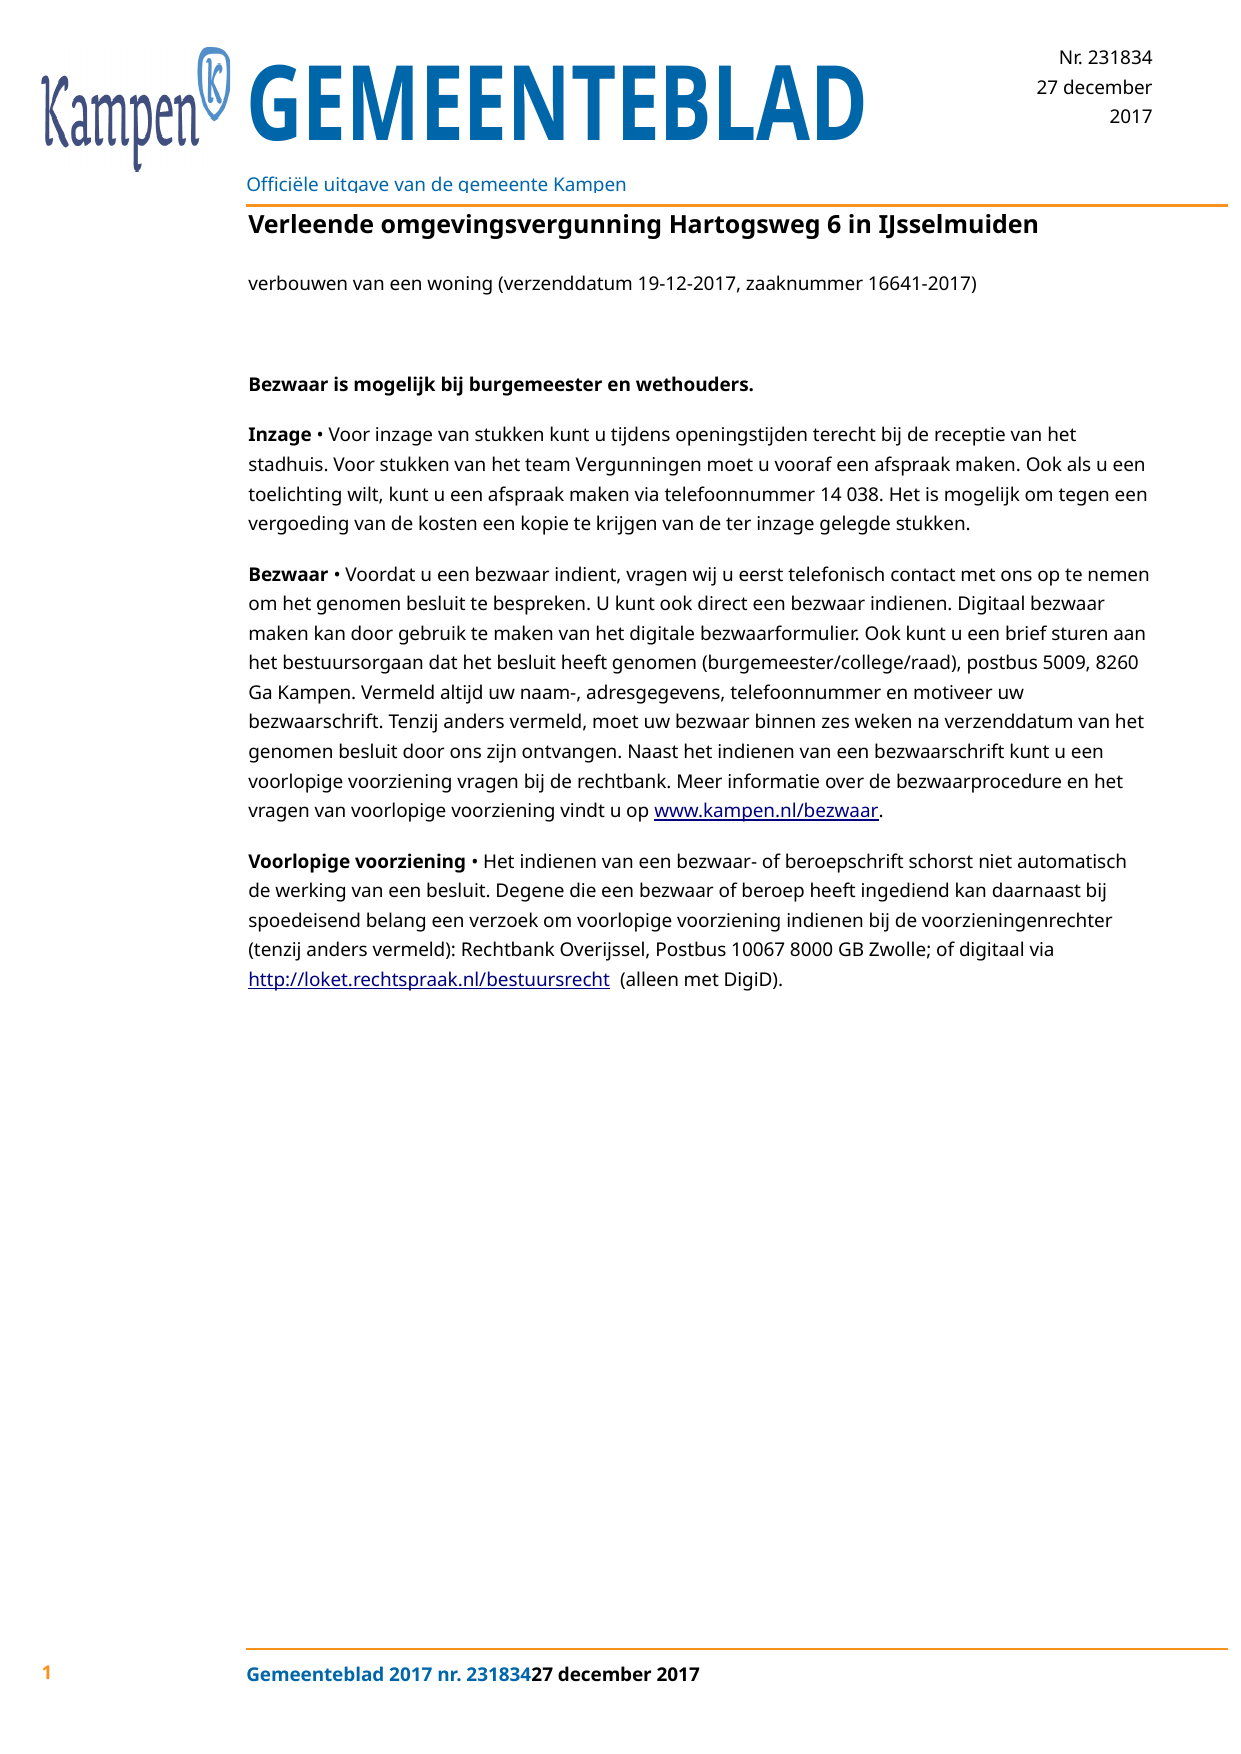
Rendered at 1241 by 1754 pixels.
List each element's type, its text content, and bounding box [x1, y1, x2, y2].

text Bezwaar • Voordat u een bezwaar indient, vragen wij u eerst telefonisch contact met ons op te nemen om het genomen besluit te bespreken. U kunt ook direct een bezwaar indienen. Digitaal bezwaar maken kan door gebruik te maken van het digitale bezwaarformulier. Ook kunt u een brief sturen aan het bestuursorgaan dat het besluit heeft genomen (burgemeester/college/raad), postbus 5009, 8260 Ga Kampen. Vermeld altijd uw naam-, adresgegevens, telefoonnummer en motiveer uw bezwaarschrift. Tenzij anders vermeld, moet uw bezwaar binnen zes weken na verzenddatum van het genomen besluit door ons zijn ontvangen. Naast het indienen van een bezwaarschrift kunt u een voorlopige voorziening vragen bij de rechtbank. Meer informatie over de bezwaarprocedure en het vragen van voorlopige voorziening vindt u op www.kampen.nl/bezwaar. [248, 561, 1152, 823]
text Voorlopige voorziening • Het indienen van een bezwaar- of beroepschrift schorst niet automatisch de werking van een besluit. Degene die een bezwaar of beroep heeft ingediend kan daarnaast bij spoedeisend belang een verzoek om voorlopige voorziening indienen bij de voorzieningenrechter (tenzij anders vermeld): Rechtbank Overijssel, Postbus 10067 8000 GB Zwolle; of digitaal via http://loket.rechtspraak.nl/bestuursrecht (alleen met DigiD). [248, 848, 1152, 992]
text verbouwen van een woning (verzenddatum 19-12-2017, zaaknummer 16641-2017) [248, 270, 1152, 296]
text Inzage • Voor inzage van stukken kunt u tijdens openingstijden terecht bij de receptie van het stadhuis. Voor stukken van het team Vergunningen moet u vooraf een afspraak maken. Ook als u een toelichting wilt, kunt u een afspraak maken via telefoonnummer 14 038. Het is mogelijk om tegen een vergoeding van de kosten een kopie te krijgen van de ter inzage gelegde stukken. [248, 422, 1152, 536]
text Bezwaar is mogelijk bij burgemeester en wethouders. [248, 371, 1152, 397]
picture [41, 47, 231, 172]
text Verleende omgevingsvergunning Hartogsweg 6 in IJsselmuiden [248, 207, 1152, 241]
